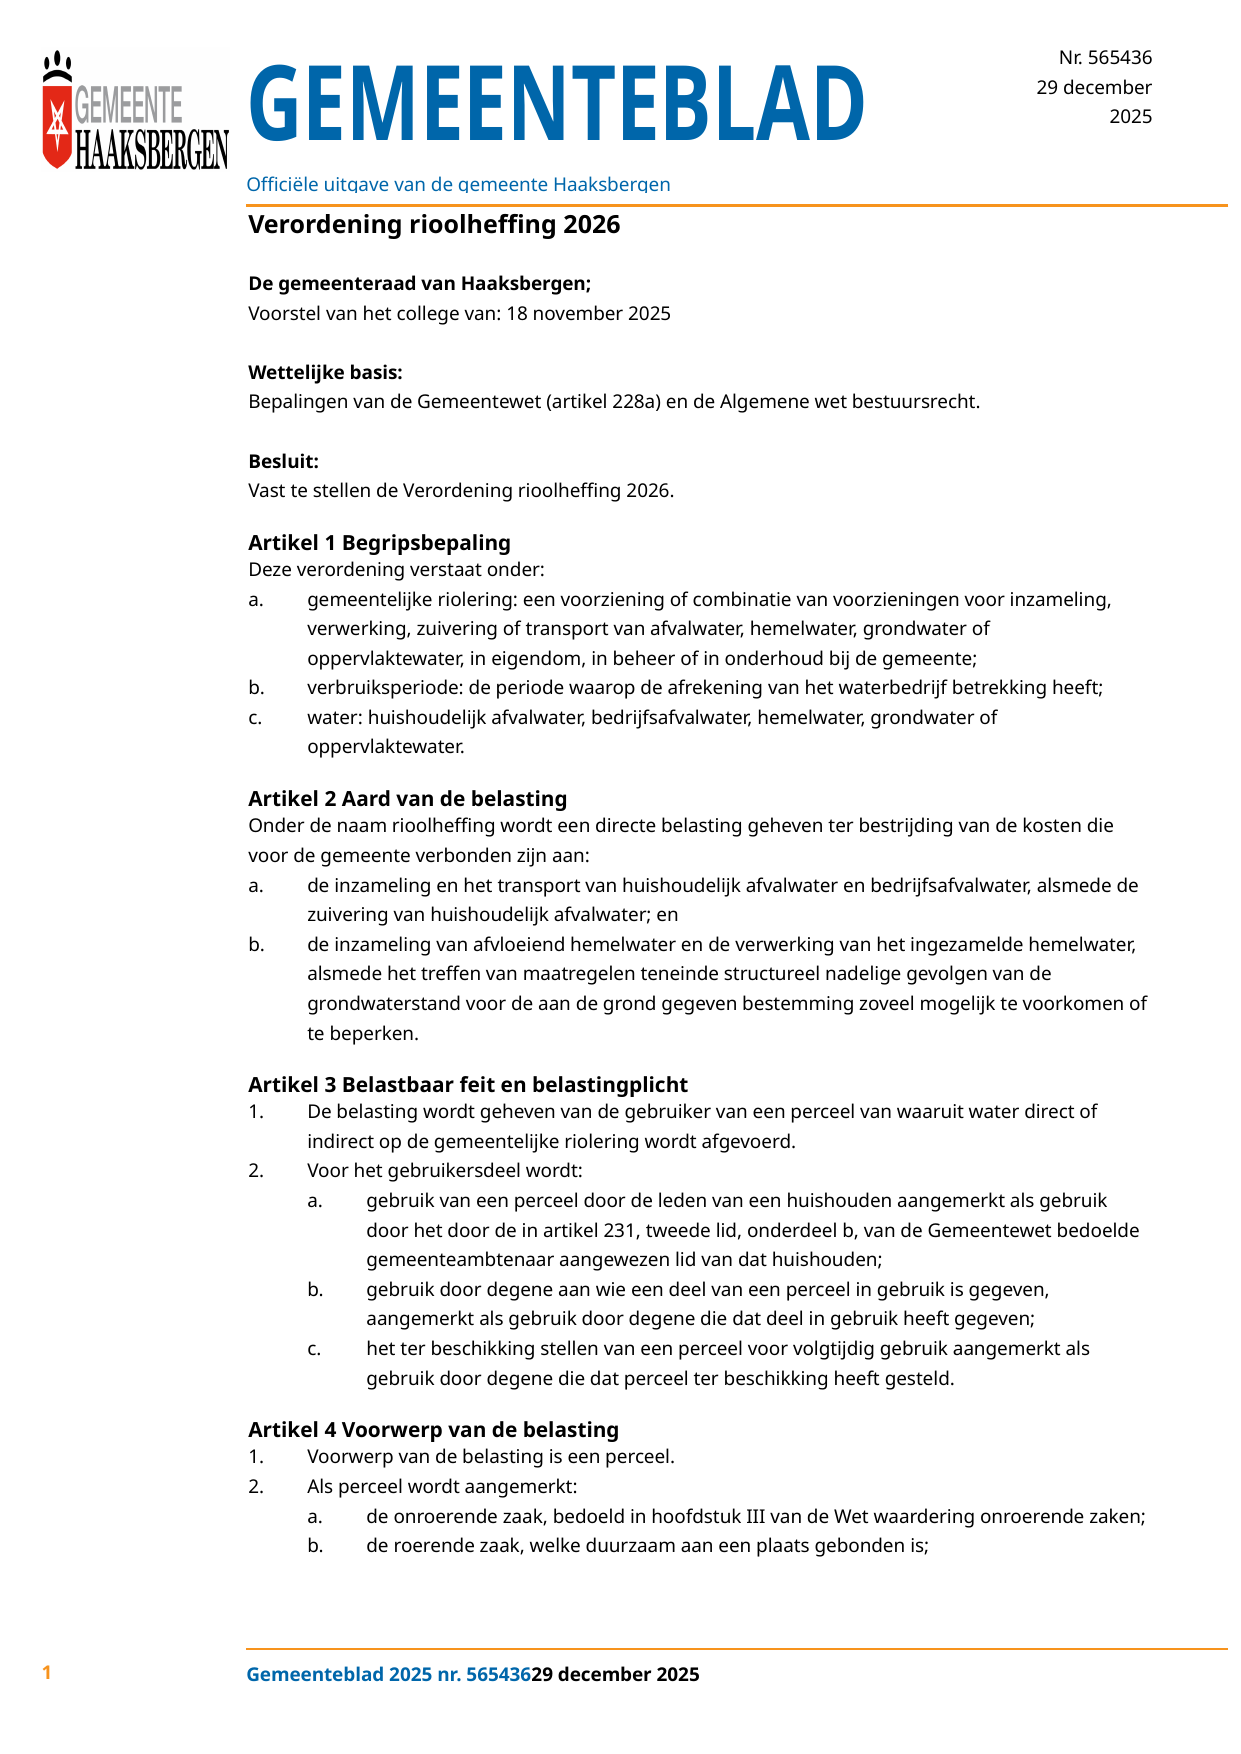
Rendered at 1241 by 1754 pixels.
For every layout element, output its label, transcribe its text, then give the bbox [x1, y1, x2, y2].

text Besluit: [248, 448, 1152, 473]
list Voorwerp van de belasting is een perceel. [248, 1444, 1152, 1469]
text Deze verordening verstaat onder: [248, 556, 1152, 582]
list gemeentelijke riolering: een voorziening of combinatie van voorzieningen voor inzameling, verwerking, zuivering of transport van afvalwater, hemelwater, grondwater of oppervlaktewater, in eigendom, in beheer of in onderhoud bij de gemeente; [248, 586, 1152, 671]
text Onder de naam rioolheffing wordt een directe belasting geheven ter bestrijding van de kosten die voor de gemeente verbonden zijn aan: [248, 813, 1152, 868]
list de inzameling en het transport van huishoudelijk afvalwater en bedrijfsafvalwater, alsmede de zuivering van huishoudelijk afvalwater; en [248, 872, 1152, 927]
text Artikel 2 Aard van de belasting [248, 784, 1152, 813]
text Wettelijke basis: [248, 359, 1152, 385]
list gebruik van een perceel door de leden van een huishouden aangemerkt als gebruik door het door de in artikel 231, tweede lid, onderdeel b, van de Gemeentewet bedoelde gemeenteambtenaar aangewezen lid van dat huishouden; [307, 1187, 1152, 1272]
list de roerende zaak, welke duurzaam aan een plaats gebonden is; [307, 1532, 1152, 1558]
text Artikel 3 Belastbaar feit en belastingplicht [248, 1070, 1152, 1098]
list het ter beschikking stellen van een perceel voor volgtijdig gebruik aangemerkt als gebruik door degene die dat perceel ter beschikking heeft gesteld. [307, 1335, 1152, 1391]
list water: huishoudelijk afvalwater, bedrijfsafvalwater, hemelwater, grondwater of oppervlaktewater. [248, 704, 1152, 759]
list Als perceel wordt aangemerkt: [248, 1473, 1152, 1499]
list verbruiksperiode: de periode waarop de afrekening van het waterbedrijf betrekking heeft; [248, 674, 1152, 700]
text Voorstel van het college van: 18 november 2025 [248, 300, 1152, 326]
picture [41, 47, 231, 172]
text Vast te stellen de Verordening rioolheffing 2026. [248, 477, 1152, 503]
text Verordening rioolheffing 2026 [248, 207, 1152, 241]
list gebruik door degene aan wie een deel van een perceel in gebruik is gegeven, aangemerkt als gebruik door degene die dat deel in gebruik heeft gegeven; [307, 1276, 1152, 1331]
text Artikel 4 Voorwerp van de belasting [248, 1415, 1152, 1444]
list de onroerende zaak, bedoeld in hoofdstuk III van de Wet waardering onroerende zaken; [307, 1503, 1152, 1528]
list de inzameling van afvloeiend hemelwater en de verwerking van het ingezamelde hemelwater, alsmede het treffen van maatregelen teneinde structureel nadelige gevolgen van de grondwaterstand voor de aan de grond gegeven bestemming zoveel mogelijk te voorkomen of te beperken. [248, 931, 1152, 1045]
text Bepalingen van de Gemeentewet (artikel 228a) en de Algemene wet bestuursrecht. [248, 389, 1152, 414]
text Artikel 1 Begripsbepaling [248, 528, 1152, 556]
list Voor het gebruikersdeel wordt: [248, 1158, 1152, 1183]
list De belasting wordt geheven van de gebruiker van een perceel van waaruit water direct of indirect op de gemeentelijke riolering wordt afgevoerd. [248, 1098, 1152, 1154]
text De gemeenteraad van Haaksbergen; [248, 270, 1152, 296]
